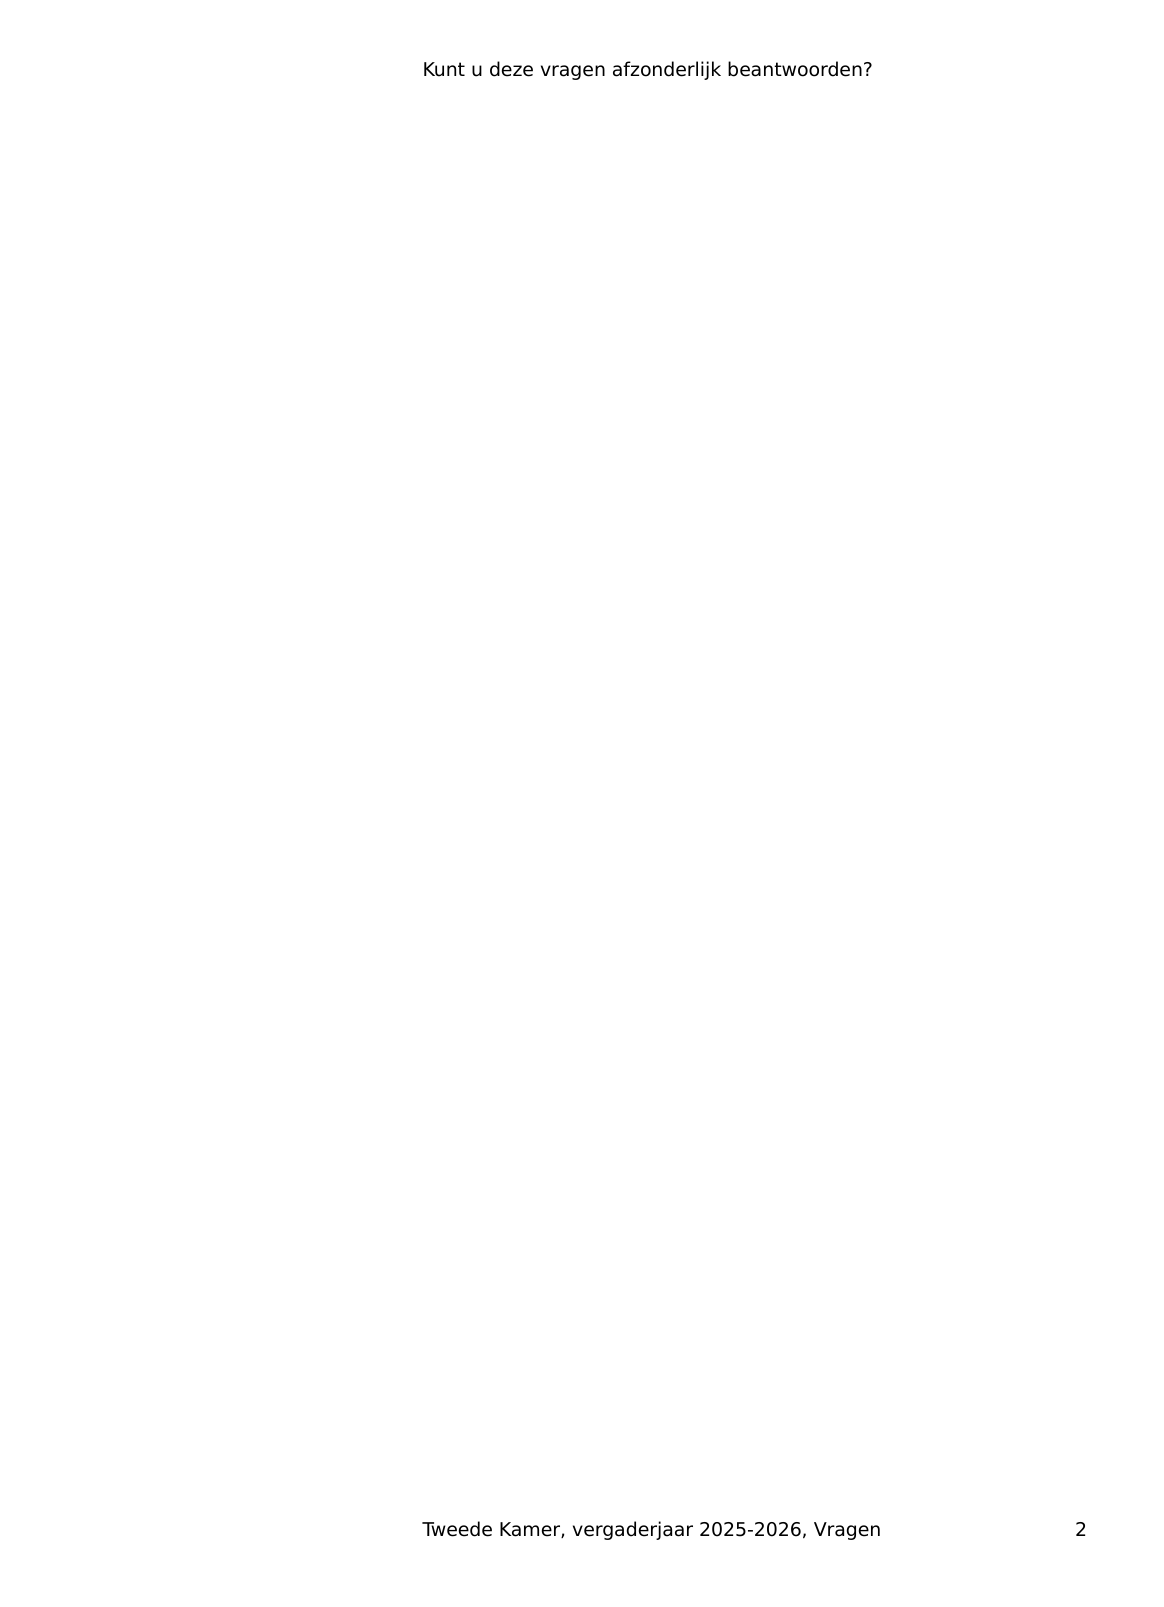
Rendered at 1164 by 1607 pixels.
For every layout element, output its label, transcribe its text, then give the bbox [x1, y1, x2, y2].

text Kunt u deze vragen afzonderlijk beantwoorden? [422, 59, 1087, 81]
